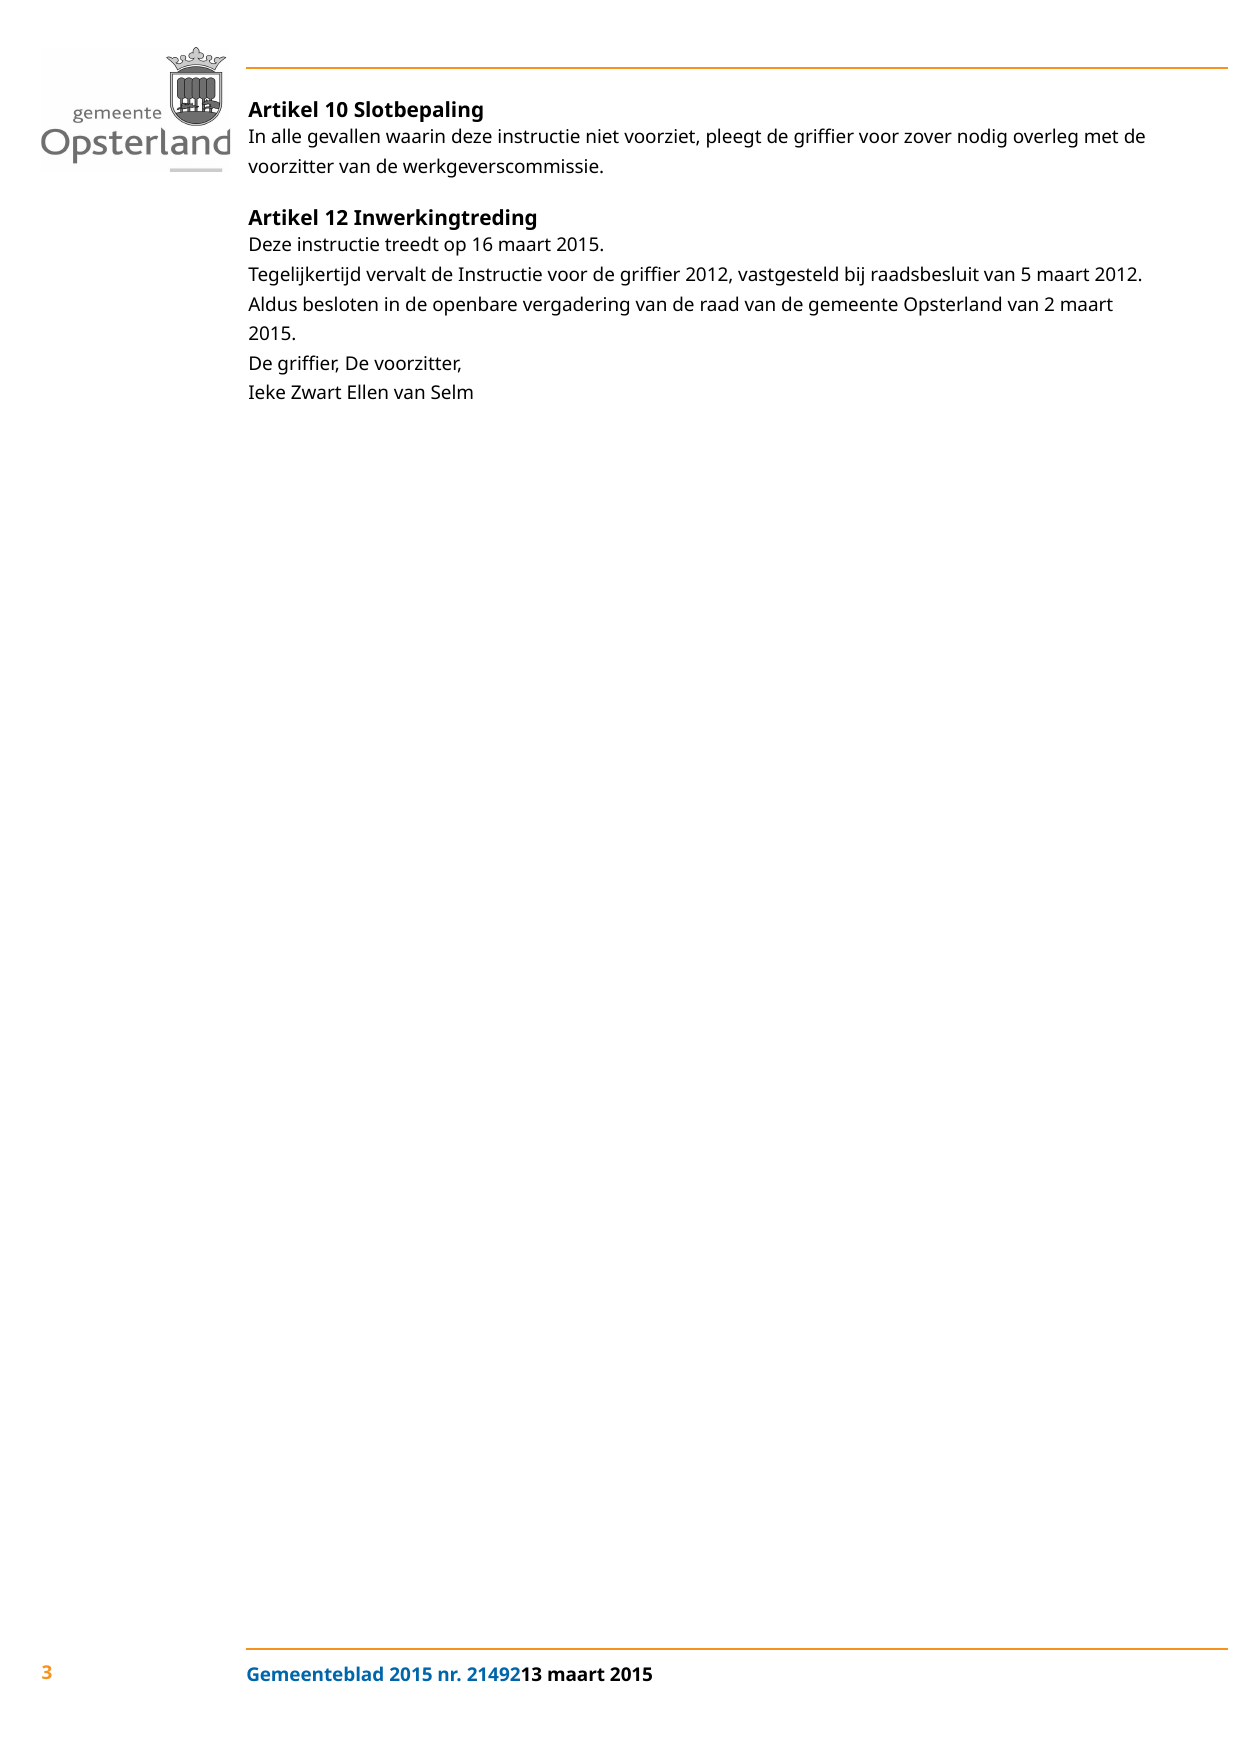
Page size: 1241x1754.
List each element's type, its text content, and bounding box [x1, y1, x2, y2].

text Artikel 12 Inwerkingtreding [248, 203, 1152, 232]
picture [41, 47, 231, 172]
text Tegelijkertijd vervalt de Instructie voor de griffier 2012, vastgesteld bij raadsbesluit van 5 maart 2012. [248, 261, 1152, 287]
text Deze instructie treedt op 16 maart 2015. [248, 232, 1152, 257]
text Artikel 10 Slotbepaling [248, 95, 1152, 123]
text Aldus besloten in de openbare vergadering van de raad van de gemeente Opsterland van 2 maart 2015. [248, 291, 1152, 346]
text Ieke Zwart Ellen van Selm [248, 379, 1152, 405]
text De griffier, De voorzitter, [248, 350, 1152, 376]
text In alle gevallen waarin deze instructie niet voorziet, pleegt de griffier voor zover nodig overleg met de voorzitter van de werkgeverscommissie. [248, 123, 1152, 178]
